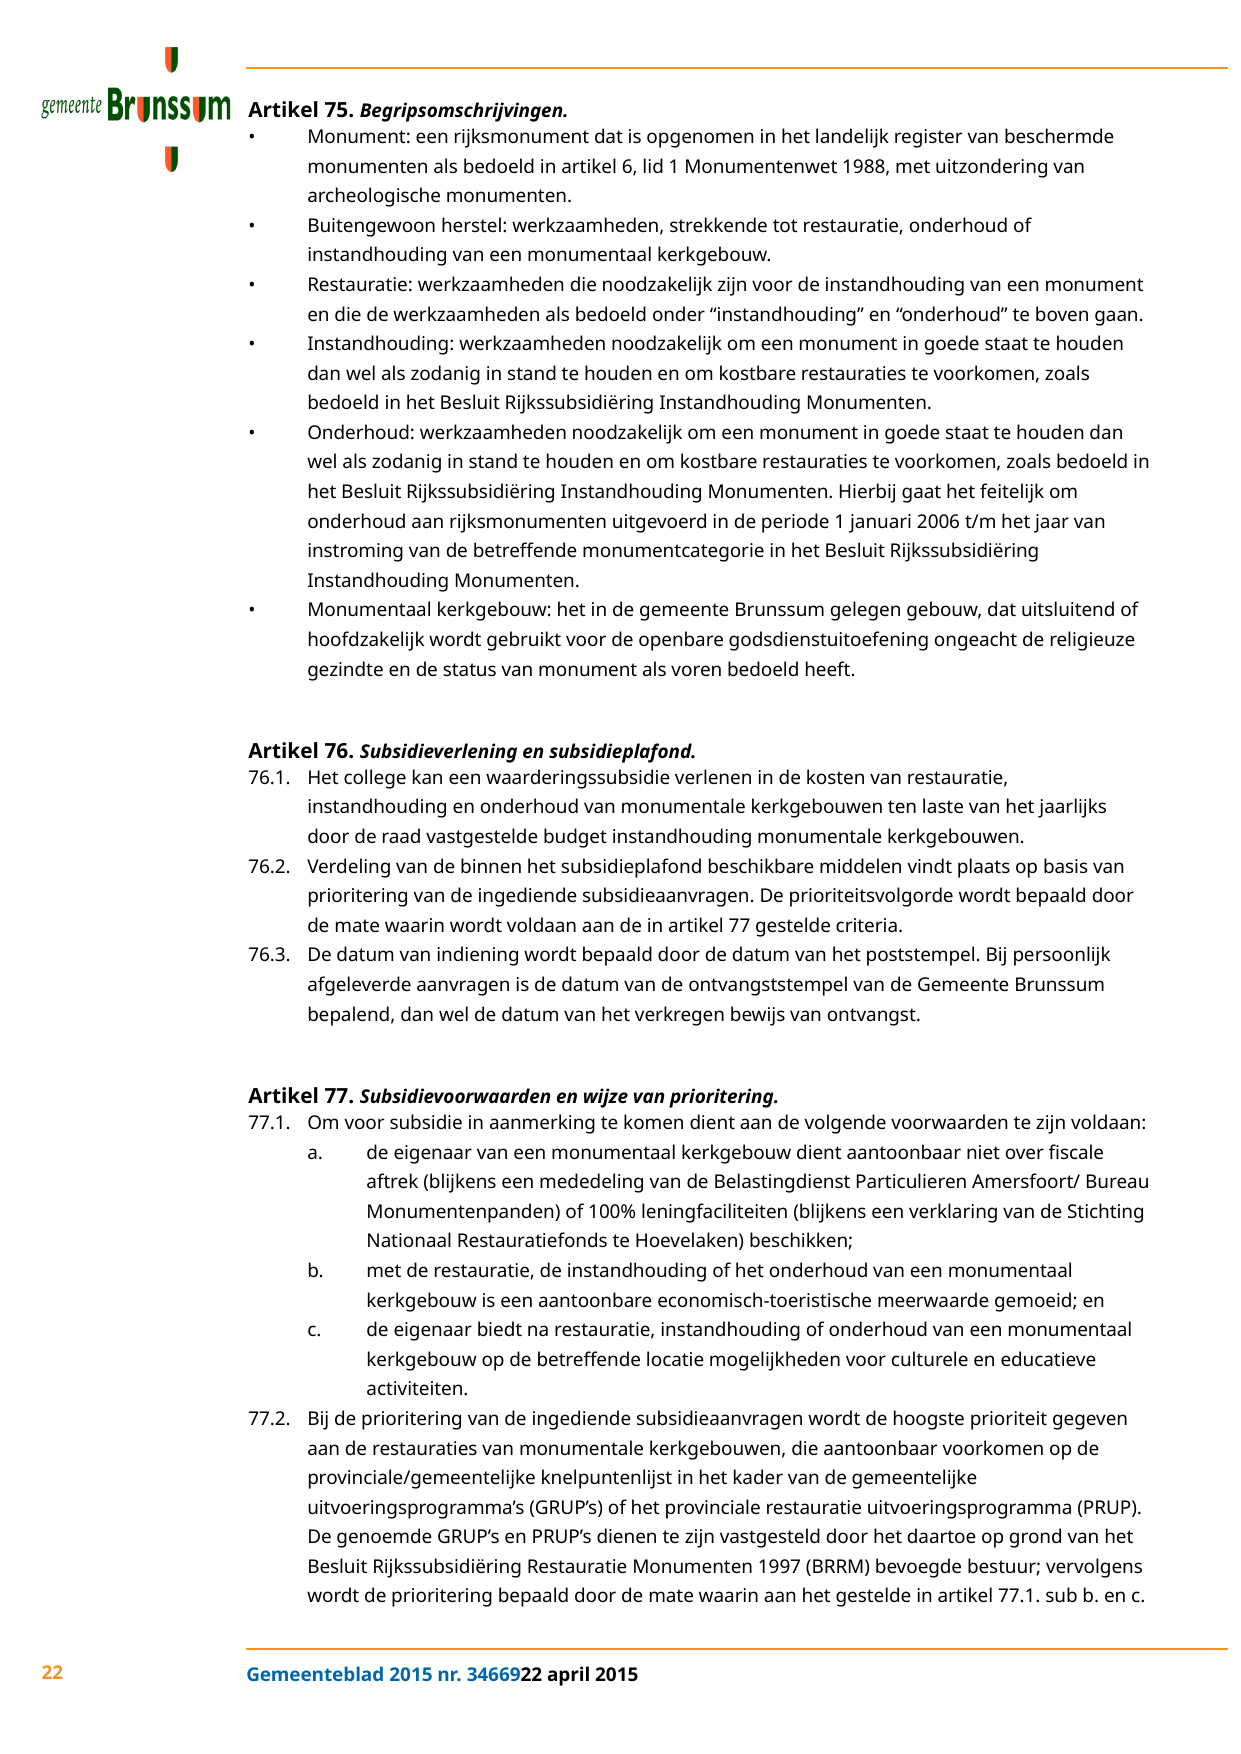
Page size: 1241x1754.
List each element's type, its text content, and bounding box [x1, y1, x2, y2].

list De datum van indiening wordt bepaald door de datum van het poststempel. Bij persoonlijk afgeleverde aanvragen is de datum van de ontvangststempel van de Gemeente Brunssum bepalend, dan wel de datum van het verkregen bewijs van ontvangst. [248, 942, 1152, 1027]
list Instandhouding: werkzaamheden noodzakelijk om een monument in goede staat te houden dan wel als zodanig in stand te houden en om kostbare restauraties te voorkomen, zoals bedoeld in het Besluit Rijkssubsidiëring Instandhouding Monumenten. [248, 330, 1152, 415]
picture [41, 47, 231, 172]
list Buitengewoon herstel: werkzaamheden, strekkende tot restauratie, onderhoud of instandhouding van een monumentaal kerkgebouw. [248, 212, 1152, 267]
list de eigenaar van een monumentaal kerkgebouw dient aantoonbaar niet over fiscale aftrek (blijkens een mededeling van de Belastingdienst Particulieren Amersfoort/ Bureau Monumentenpanden) of 100% leningfaciliteiten (blijkens een verklaring van de Stichting Nationaal Restauratiefonds te Hoevelaken) beschikken; [307, 1139, 1152, 1253]
text Artikel 75. Begripsomschrijvingen. [248, 95, 1152, 123]
list Restauratie: werkzaamheden die noodzakelijk zijn voor de instandhouding van een monument en die de werkzaamheden als bedoeld onder “instandhouding” en “onderhoud” te boven gaan. [248, 271, 1152, 326]
list Monument: een rijksmonument dat is opgenomen in het landelijk register van beschermde monumenten als bedoeld in artikel 6, lid 1 Monumentenwet 1988, met uitzondering van archeologische monumenten. [248, 123, 1152, 208]
list met de restauratie, de instandhouding of het onderhoud van een monumentaal kerkgebouw is een aantoonbare economisch-toeristische meerwaarde gemoeid; en [307, 1257, 1152, 1312]
list Om voor subsidie in aanmerking te komen dient aan de volgende voorwaarden te zijn voldaan: [248, 1109, 1152, 1135]
list Verdeling van de binnen het subsidieplafond beschikbare middelen vindt plaats op basis van prioritering van de ingediende subsidieaanvragen. De prioriteitsvolgorde wordt bepaald door de mate waarin wordt voldaan aan de in artikel 77 gestelde criteria. [248, 853, 1152, 938]
text Artikel 77. Subsidievoorwaarden en wijze van prioritering. [248, 1081, 1152, 1109]
list Het college kan een waarderingssubsidie verlenen in de kosten van restauratie, instandhouding en onderhoud van monumentale kerkgebouwen ten laste van het jaarlijks door de raad vastgestelde budget instandhouding monumentale kerkgebouwen. [248, 764, 1152, 849]
text Artikel 76. Subsidieverlening en subsidieplafond. [248, 736, 1152, 764]
list Onderhoud: werkzaamheden noodzakelijk om een monument in goede staat te houden dan wel als zodanig in stand te houden en om kostbare restauraties te voorkomen, zoals bedoeld in het Besluit Rijkssubsidiëring Instandhouding Monumenten. Hierbij gaat het feitelijk om onderhoud aan rijksmonumenten uitgevoerd in de periode 1 januari 2006 t/m het jaar van instroming van de betreffende monumentcategorie in het Besluit Rijkssubsidiëring Instandhouding Monumenten. [248, 419, 1152, 593]
list de eigenaar biedt na restauratie, instandhouding of onderhoud van een monumentaal kerkgebouw op de betreffende locatie mogelijkheden voor culturele en educatieve activiteiten. [307, 1316, 1152, 1401]
list Monumentaal kerkgebouw: het in de gemeente Brunssum gelegen gebouw, dat uitsluitend of hoofdzakelijk wordt gebruikt voor de openbare godsdienstuitoefening ongeacht de religieuze gezindte en de status van monument als voren bedoeld heeft. [248, 597, 1152, 681]
list Bij de prioritering van de ingediende subsidieaanvragen wordt de hoogste prioriteit gegeven aan de restauraties van monumentale kerkgebouwen, die aantoonbaar voorkomen op de provinciale/gemeentelijke knelpuntenlijst in het kader van de gemeentelijke uitvoeringsprogramma’s (GRUP’s) of het provinciale restauratie uitvoeringsprogramma (PRUP). De genoemde GRUP’s en PRUP’s dienen te zijn vastgesteld door het daartoe op grond van het Besluit Rijkssubsidiëring Restauratie Monumenten 1997 (BRRM) bevoegde bestuur; vervolgens wordt de prioritering bepaald door de mate waarin aan het gestelde in artikel 77.1. sub b. en c. [248, 1405, 1152, 1608]
